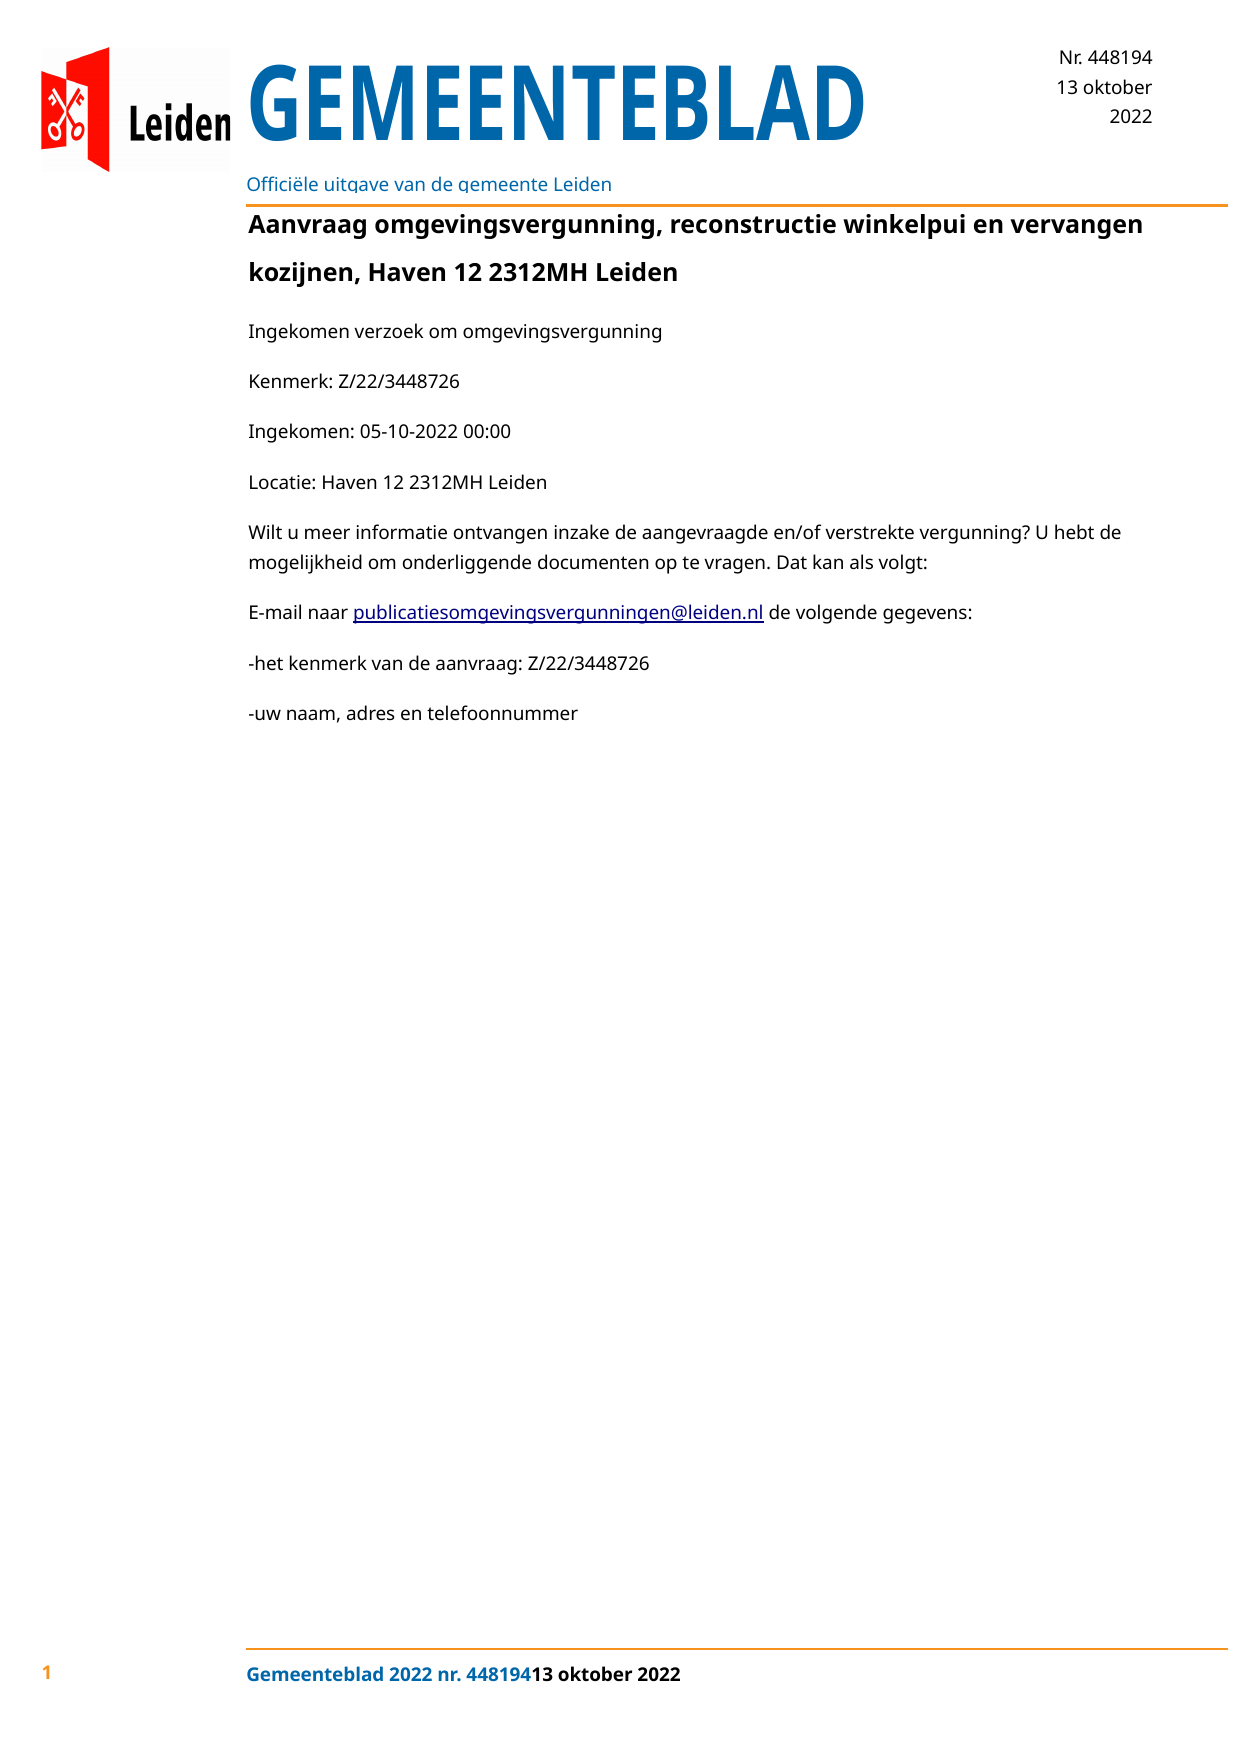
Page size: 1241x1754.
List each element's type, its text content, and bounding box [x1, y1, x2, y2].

text Wilt u meer informatie ontvangen inzake de aangevraagde en/of verstrekte vergunning? U hebt de mogelijkheid om onderliggende documenten op te vragen. Dat kan als volgt: [248, 519, 1152, 575]
text E-mail naar publicatiesomgevingsvergunningen@leiden.nl de volgende gegevens: [248, 599, 1152, 625]
text Kenmerk: Z/22/3448726 [248, 368, 1152, 394]
text Ingekomen verzoek om omgevingsvergunning [248, 318, 1152, 344]
text -het kenmerk van de aanvraag: Z/22/3448726 [248, 650, 1152, 676]
text Ingekomen: 05-10-2022 00:00 [248, 419, 1152, 444]
picture [41, 47, 231, 172]
text -uw naam, adres en telefoonnummer [248, 700, 1152, 726]
text Locatie: Haven 12 2312MH Leiden [248, 469, 1152, 495]
text Aanvraag omgevingsvergunning, reconstructie winkelpui en vervangen kozijnen, Haven 12 2312MH Leiden [248, 207, 1152, 288]
